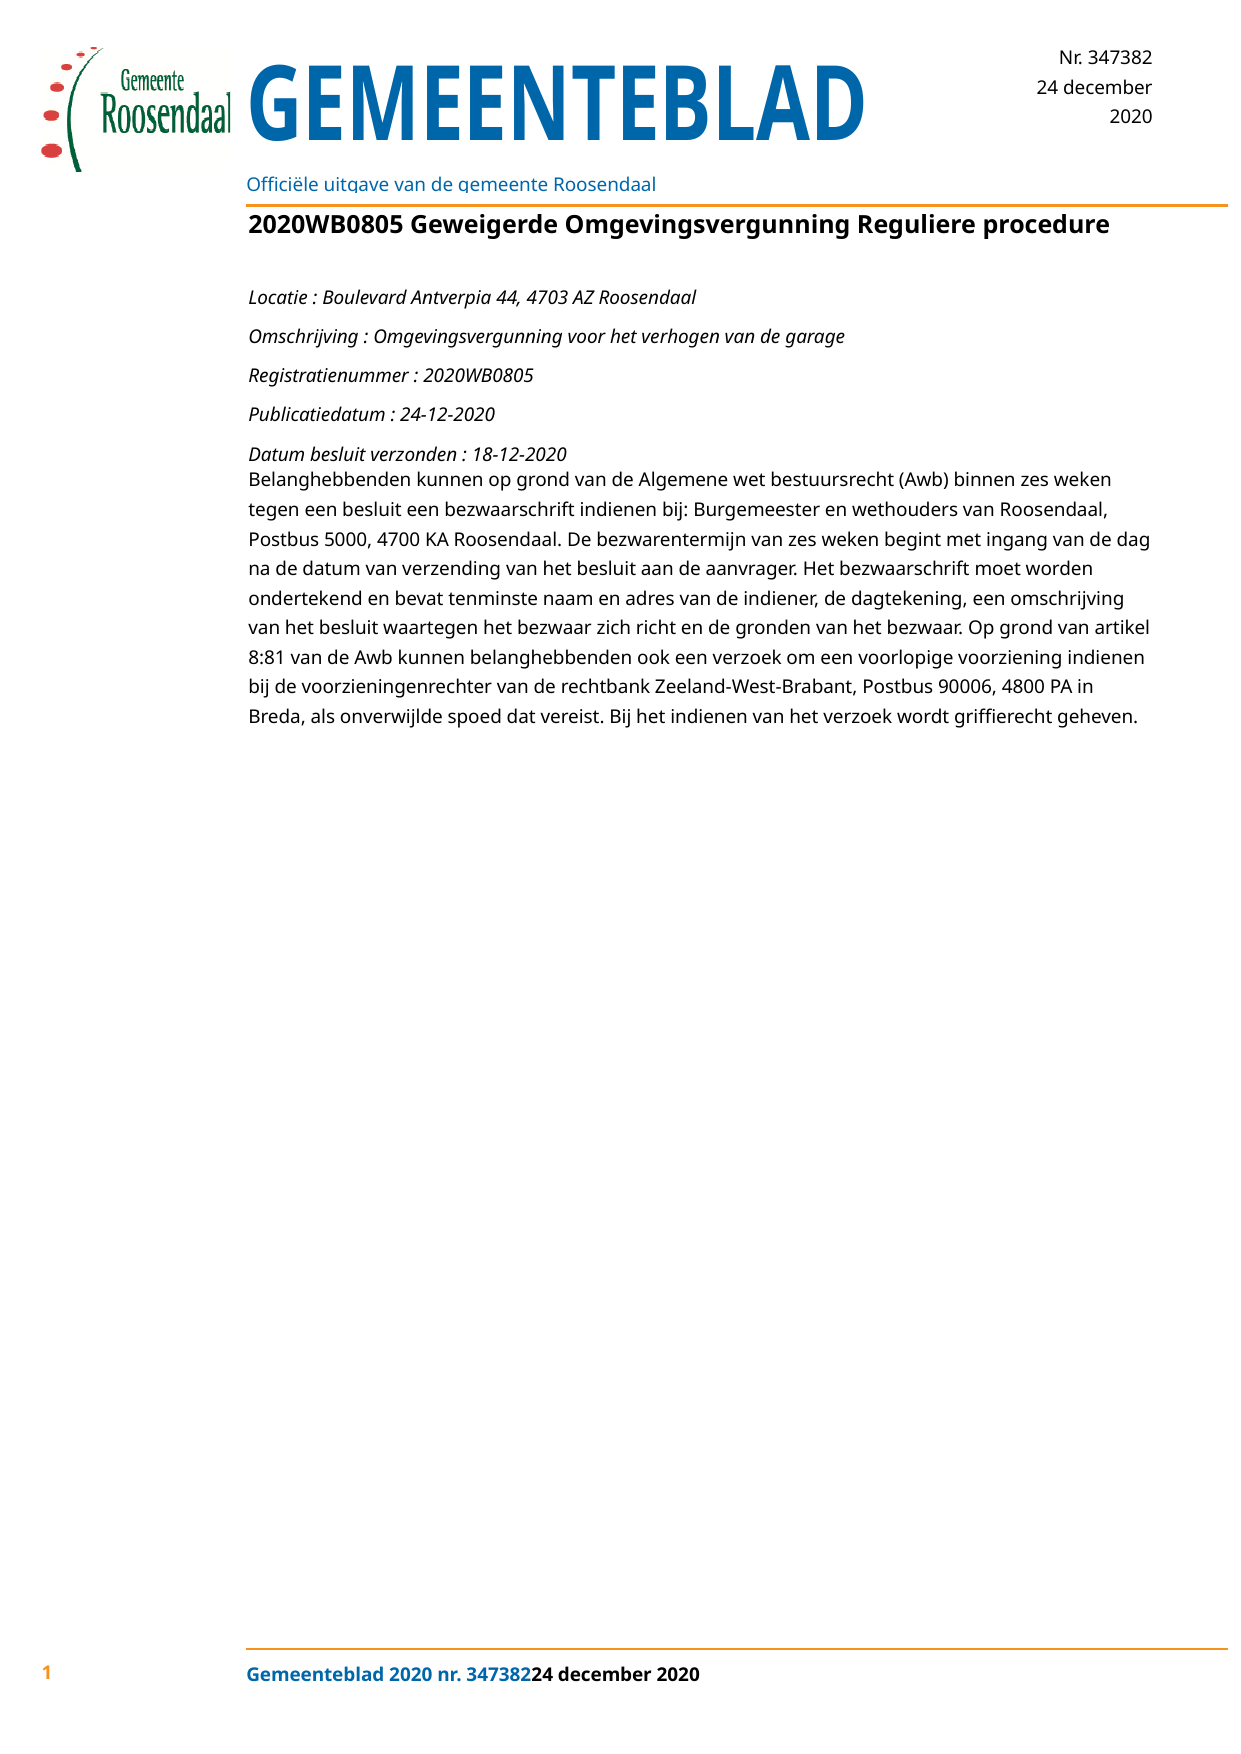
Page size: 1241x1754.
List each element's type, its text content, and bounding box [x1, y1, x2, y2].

text Omschrijving : Omgevingsvergunning voor het verhogen van de garage [248, 323, 1152, 349]
text 2020WB0805 Geweigerde Omgevingsvergunning Reguliere procedure [248, 207, 1152, 241]
text Publicatiedatum : 24-12-2020 [248, 402, 1152, 427]
text Registratienummer : 2020WB0805 [248, 362, 1152, 388]
text Datum besluit verzonden : 18-12-2020 [248, 441, 1152, 467]
text Locatie : Boulevard Antverpia 44, 4703 AZ Roosendaal [248, 284, 1152, 309]
picture [41, 47, 231, 172]
text Belanghebbenden kunnen op grond van de Algemene wet bestuursrecht (Awb) binnen zes weken tegen een besluit een bezwaarschrift indienen bij: Burgemeester en wethouders van Roosendaal, Postbus 5000, 4700 KA Roosendaal. De bezwarentermijn van zes weken begint met ingang van de dag na de datum van verzending van het besluit aan de aanvrager. Het bezwaarschrift moet worden ondertekend en bevat tenminste naam en adres van de indiener, de dagtekening, een omschrijving van het besluit waartegen het bezwaar zich richt en de gronden van het bezwaar. Op grond van artikel 8:81 van de Awb kunnen belanghebbenden ook een verzoek om een voorlopige voorziening indienen bij de voorzieningenrechter van de rechtbank Zeeland-West-Brabant, Postbus 90006, 4800 PA in Breda, als onverwijlde spoed dat vereist. Bij het indienen van het verzoek wordt griffierecht geheven. [248, 467, 1152, 729]
